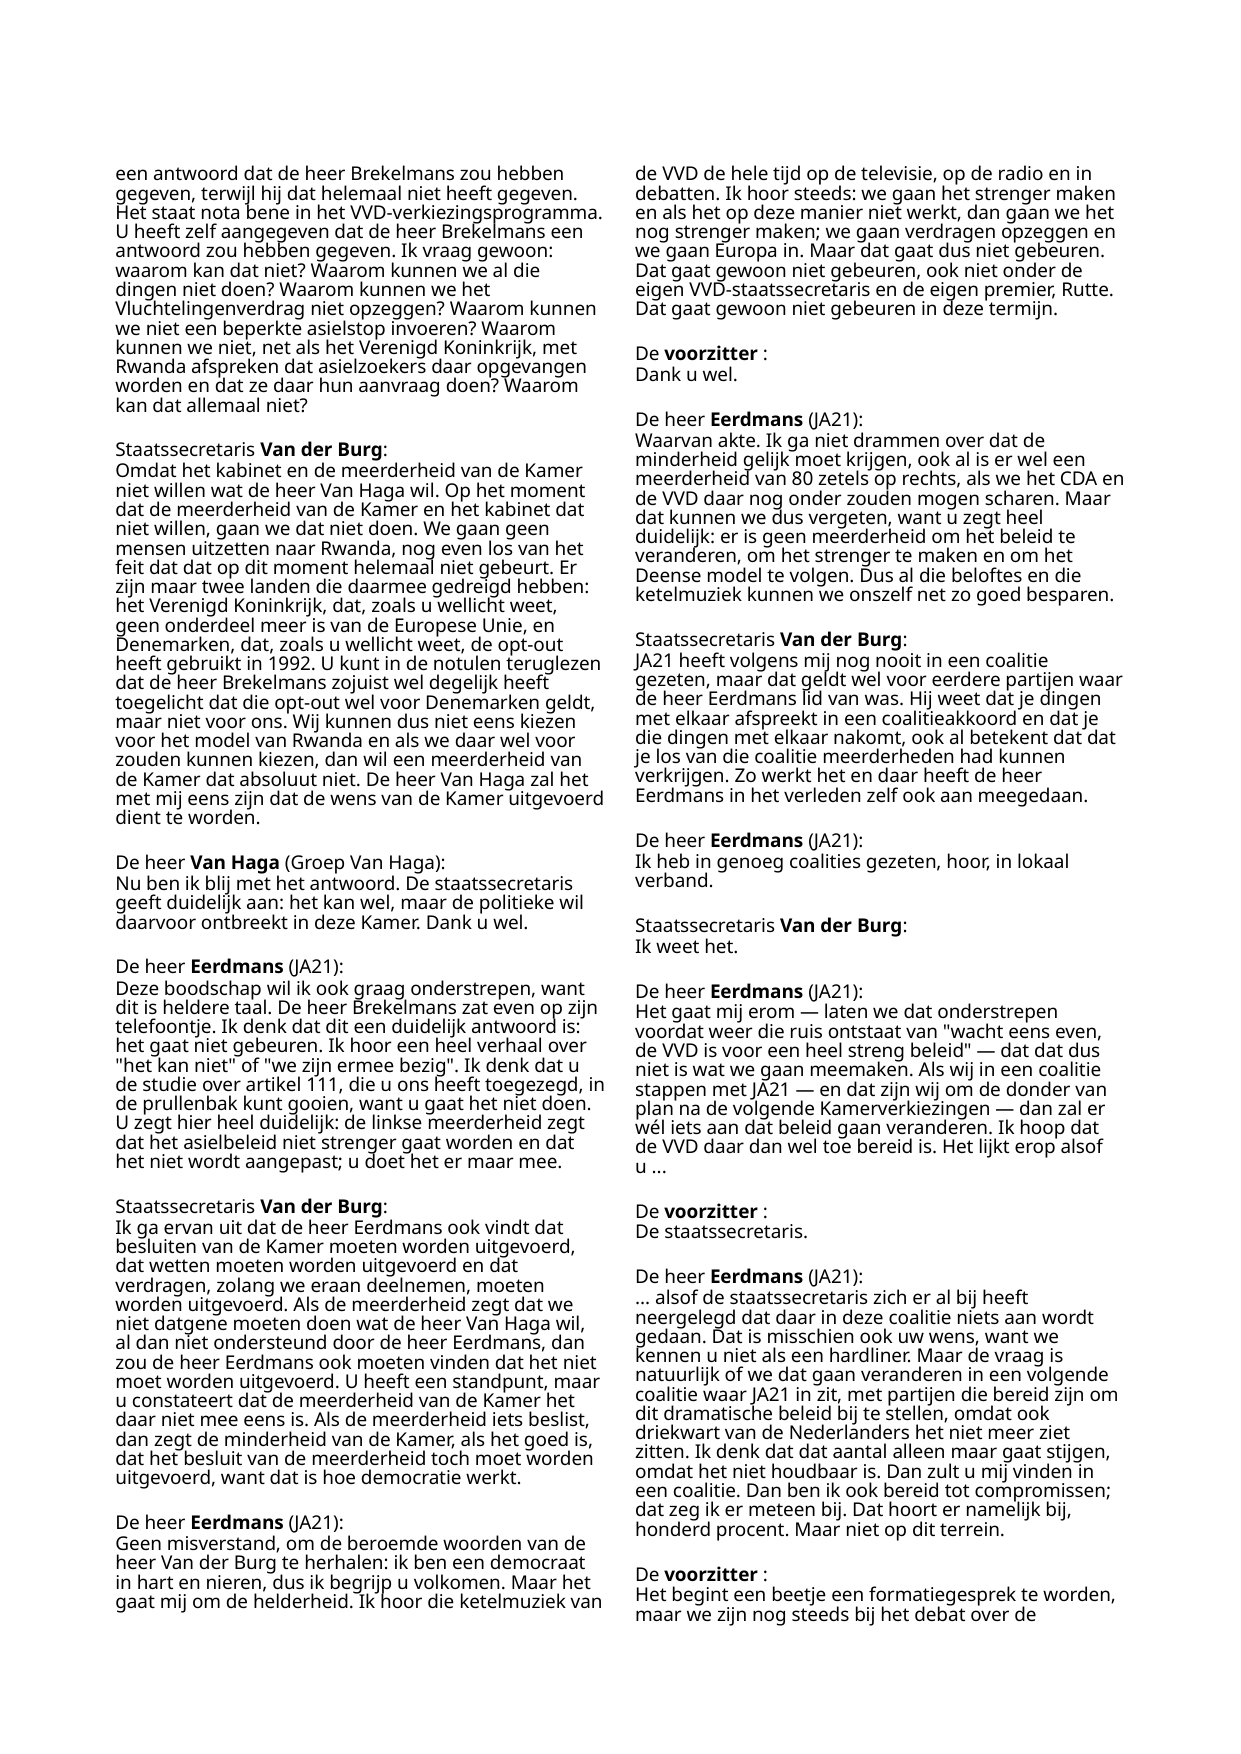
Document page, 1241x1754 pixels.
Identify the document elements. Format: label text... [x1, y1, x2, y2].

text De heer Eerdmans (JA21): [115, 1509, 605, 1535]
text De voorzitter : [635, 1198, 1125, 1223]
text Staatssecretaris Van der Burg: [115, 1193, 605, 1219]
text Omdat het kabinet en de meerderheid van de Kamer niet willen wat de heer Van Haga wil. Op het moment dat de meerderheid van de Kamer en het kabinet dat niet willen, gaan we dat niet doen. We gaan geen mensen uitzetten naar Rwanda, nog even los van het feit dat dat op dit moment helemaal niet gebeurt. Er zijn maar twee landen die daarmee gedreigd hebben: het Verenigd Koninkrijk, dat, zoals u wellicht weet, geen onderdeel meer is van de Europese Unie, en Denemarken, dat, zoals u wellicht weet, de opt-out heeft gebruikt in 1992. U kunt in de notulen teruglezen dat de heer Brekelmans zojuist wel degelijk heeft toegelicht dat die opt-out wel voor Denemarken geldt, maar niet voor ons. Wij kunnen dus niet eens kiezen voor het model van Rwanda en als we daar wel voor zouden kunnen kiezen, dan wil een meerderheid van de Kamer dat absoluut niet. De heer Van Haga zal het met mij eens zijn dat de wens van de Kamer uitgevoerd dient te worden. [115, 462, 605, 828]
text De heer Eerdmans (JA21): [635, 406, 1125, 432]
text ... alsof de staatssecretaris zich er al bij heeft neergelegd dat daar in deze coalitie niets aan wordt gedaan. Dat is misschien ook uw wens, want we kennen u niet als een hardliner. Maar de vraag is natuurlijk of we dat gaan veranderen in een volgende coalitie waar JA21 in zit, met partijen die bereid zijn om dit dramatische beleid bij te stellen, omdat ook driekwart van de Nederlanders het niet meer ziet zitten. Ik denk dat dat aantal alleen maar gaat stijgen, omdat het niet houdbaar is. Dan zult u mij vinden in een coalitie. Dan ben ik ook bereid tot compromissen; dat zeg ik er meteen bij. Dat hoort er namelijk bij, honderd procent. Maar niet op dit terrein. [635, 1289, 1125, 1540]
text De heer Van Haga (Groep Van Haga): [115, 849, 605, 875]
text Het gaat mij erom — laten we dat onderstrepen voordat weer die ruis ontstaat van "wacht eens even, de VVD is voor een heel streng beleid" — dat dat dus niet is wat we gaan meemaken. Als wij in een coalitie stappen met JA21 — en dat zijn wij om de donder van plan na de volgende Kamerverkiezingen — dan zal er wél iets aan dat beleid gaan veranderen. Ik hoop dat de VVD daar dan wel toe bereid is. Het lijkt erop alsof u ... [635, 1003, 1125, 1177]
text De heer Eerdmans (JA21): [635, 1264, 1125, 1289]
text Nu ben ik blij met het antwoord. De staatssecretaris geeft duidelijk aan: het kan wel, maar de politieke wil daarvoor ontbreekt in deze Kamer. Dank u wel. [115, 875, 605, 933]
text Ik weet het. [635, 938, 1125, 957]
text JA21 heeft volgens mij nog nooit in een coalitie gezeten, maar dat geldt wel voor eerdere partijen waar de heer Eerdmans lid van was. Hij weet dat je dingen met elkaar afspreekt in een coalitieakkoord en dat je die dingen met elkaar nakomt, ook al betekent dat dat je los van die coalitie meerderheden had kunnen verkrijgen. Zo werkt het en daar heeft de heer Eerdmans in het verleden zelf ook aan meegedaan. [635, 652, 1125, 806]
text Waarvan akte. Ik ga niet drammen over dat de minderheid gelijk moet krijgen, ook al is er wel een meerderheid van 80 zetels op rechts, als we het CDA en de VVD daar nog onder zouden mogen scharen. Maar dat kunnen we dus vergeten, want u zegt heel duidelijk: er is geen meerderheid om het beleid te veranderen, om het strenger te maken en om het Deense model te volgen. Dus al die beloftes en die ketelmuziek kunnen we onszelf net zo goed besparen. [635, 432, 1125, 605]
text de VVD de hele tijd op de televisie, op de radio en in debatten. Ik hoor steeds: we gaan het strenger maken en als het op deze manier niet werkt, dan gaan we het nog strenger maken; we gaan verdragen opzeggen en we gaan Europa in. Maar dat gaat dus niet gebeuren. Dat gaat gewoon niet gebeuren, ook niet onder de eigen VVD-staatssecretaris en de eigen premier, Rutte. Dat gaat gewoon niet gebeuren in deze termijn. [635, 165, 1125, 319]
text Staatssecretaris Van der Burg: [635, 912, 1125, 938]
text Dank u wel. [635, 366, 1125, 385]
text De heer Eerdmans (JA21): [635, 978, 1125, 1003]
text Geen misverstand, om de beroemde woorden van de heer Van der Burg te herhalen: ik ben een democraat in hart en nieren, dus ik begrijp u volkomen. Maar het gaat mij om de helderheid. Ik hoor die ketelmuziek van [115, 1535, 605, 1612]
text De heer Eerdmans (JA21): [115, 954, 605, 979]
text De voorzitter : [635, 1561, 1125, 1586]
text Staatssecretaris Van der Burg: [115, 437, 605, 462]
text Ik heb in genoeg coalities gezeten, hoor, in lokaal verband. [635, 853, 1125, 891]
text Staatssecretaris Van der Burg: [635, 626, 1125, 652]
text een antwoord dat de heer Brekelmans zou hebben gegeven, terwijl hij dat helemaal niet heeft gegeven. Het staat nota bene in het VVD-verkiezingsprogramma. U heeft zelf aangegeven dat de heer Brekelmans een antwoord zou hebben gegeven. Ik vraag gewoon: waarom kan dat niet? Waarom kunnen we al die dingen niet doen? Waarom kunnen we het Vluchtelingenverdrag niet opzeggen? Waarom kunnen we niet een beperkte asielstop invoeren? Waarom kunnen we niet, net als het Verenigd Koninkrijk, met Rwanda afspreken dat asielzoekers daar opgevangen worden en dat ze daar hun aanvraag doen? Waarom kan dat allemaal niet? [115, 165, 605, 416]
text De heer Eerdmans (JA21): [635, 827, 1125, 853]
text De staatssecretaris. [635, 1223, 1125, 1243]
text De voorzitter : [635, 340, 1125, 366]
text Ik ga ervan uit dat de heer Eerdmans ook vindt dat besluiten van de Kamer moeten worden uitgevoerd, dat wetten moeten worden uitgevoerd en dat verdragen, zolang we eraan deelnemen, moeten worden uitgevoerd. Als de meerderheid zegt dat we niet datgene moeten doen wat de heer Van Haga wil, al dan niet ondersteund door de heer Eerdmans, dan zou de heer Eerdmans ook moeten vinden dat het niet moet worden uitgevoerd. U heeft een standpunt, maar u constateert dat de meerderheid van de Kamer het daar niet mee eens is. Als de meerderheid iets beslist, dan zegt de minderheid van de Kamer, als het goed is, dat het besluit van de meerderheid toch moet worden uitgevoerd, want dat is hoe democratie werkt. [115, 1219, 605, 1488]
text Het begint een beetje een formatiegesprek te worden, maar we zijn nog steeds bij het debat over de [635, 1586, 1125, 1625]
text Deze boodschap wil ik ook graag onderstrepen, want dit is heldere taal. De heer Brekelmans zat even op zijn telefoontje. Ik denk dat dit een duidelijk antwoord is: het gaat niet gebeuren. Ik hoor een heel verhaal over "het kan niet" of "we zijn ermee bezig". Ik denk dat u de studie over artikel 111, die u ons heeft toegezegd, in de prullenbak kunt gooien, want u gaat het niet doen. U zegt hier heel duidelijk: de linkse meerderheid zegt dat het asielbeleid niet strenger gaat worden en dat het niet wordt aangepast; u doet het er maar mee. [115, 979, 605, 1172]
